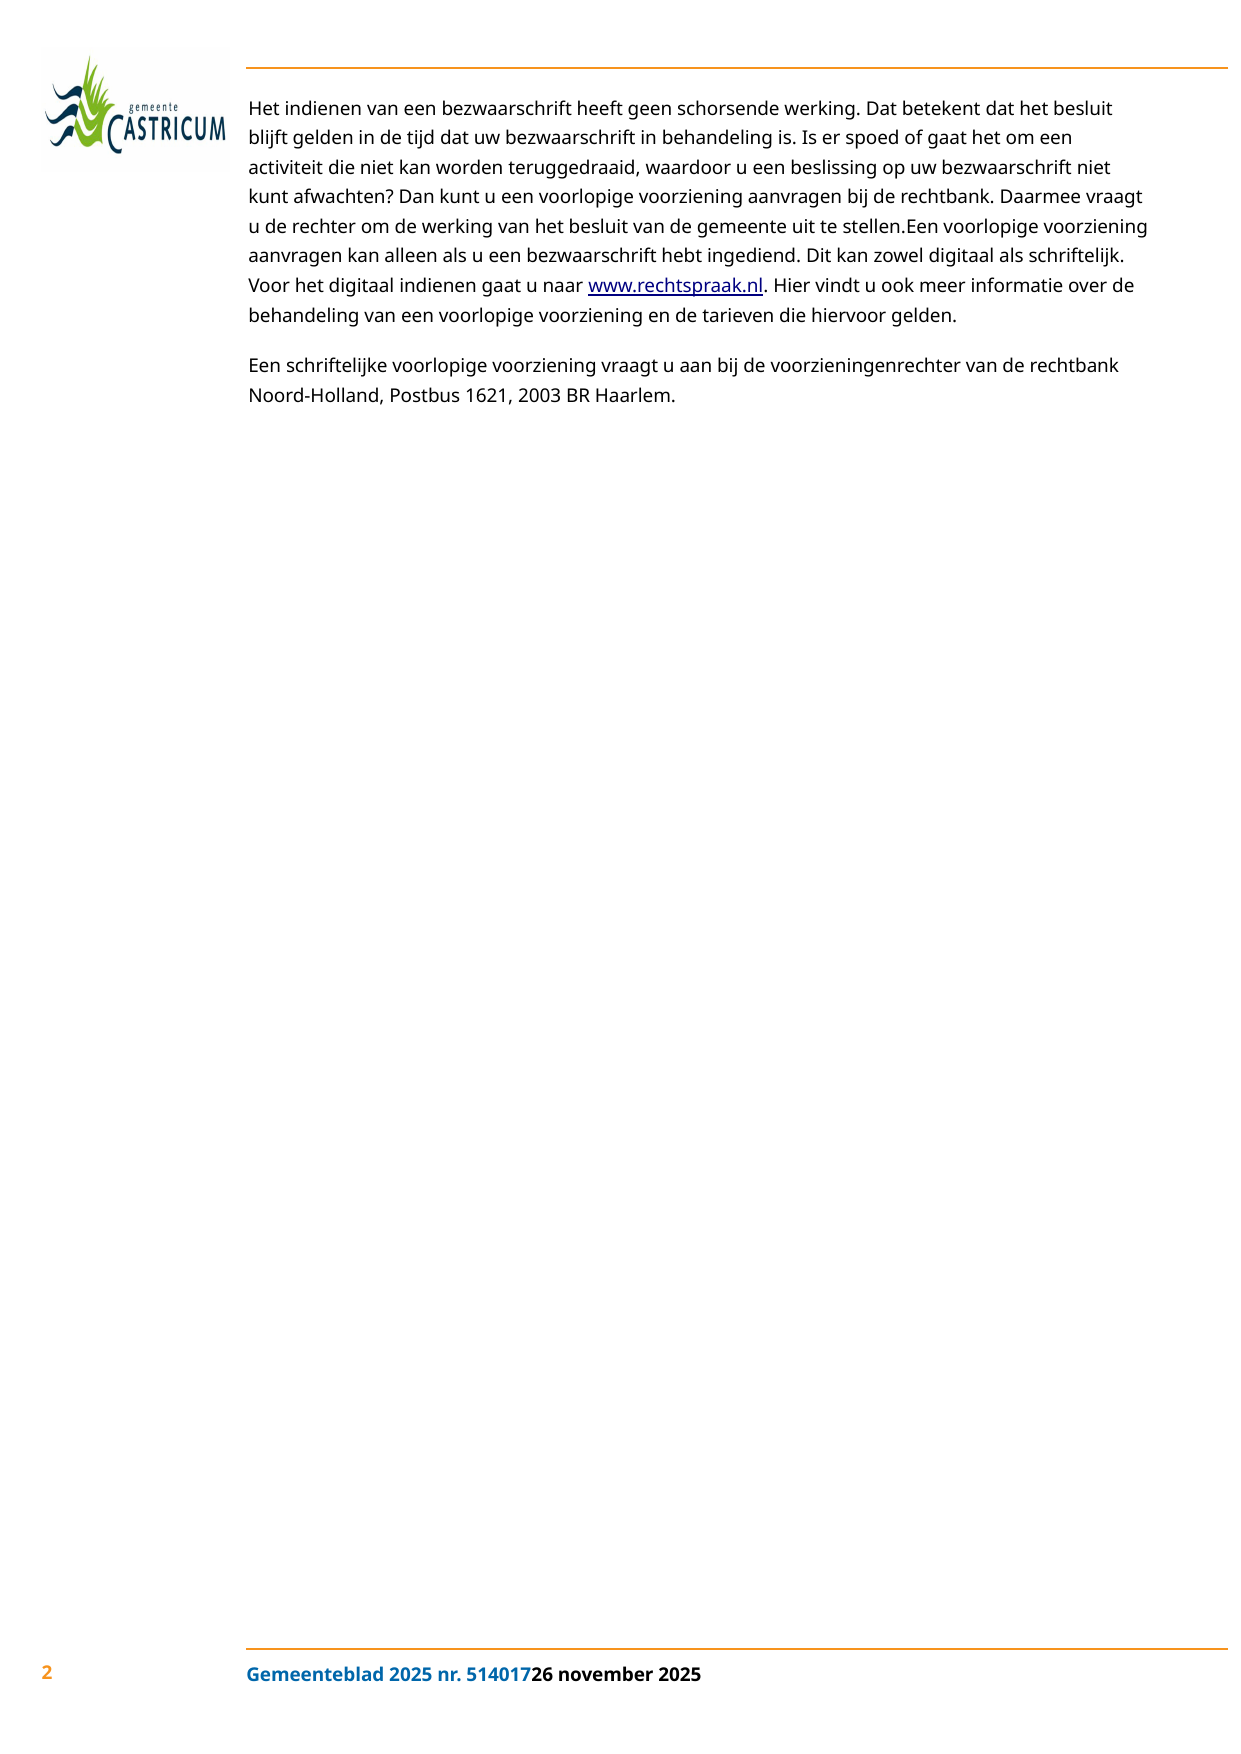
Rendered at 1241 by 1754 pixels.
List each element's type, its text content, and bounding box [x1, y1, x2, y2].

text Een schriftelijke voorlopige voorziening vraagt u aan bij de voorzieningenrechter van de rechtbank Noord-Holland, Postbus 1621, 2003 BR Haarlem. [248, 352, 1152, 408]
picture [41, 47, 231, 172]
text Het indienen van een bezwaarschrift heeft geen schorsende werking. Dat betekent dat het besluit blijft gelden in de tijd dat uw bezwaarschrift in behandeling is. Is er spoed of gaat het om een activiteit die niet kan worden teruggedraaid, waardoor u een beslissing op uw bezwaarschrift niet kunt afwachten? Dan kunt u een voorlopige voorziening aanvragen bij de rechtbank. Daarmee vraagt u de rechter om de werking van het besluit van de gemeente uit te stellen.Een voorlopige voorziening aanvragen kan alleen als u een bezwaarschrift hebt ingediend. Dit kan zowel digitaal als schriftelijk. Voor het digitaal indienen gaat u naar www.rechtspraak.nl. Hier vindt u ook meer informatie over de behandeling van een voorlopige voorziening en de tarieven die hiervoor gelden. [248, 95, 1152, 328]
